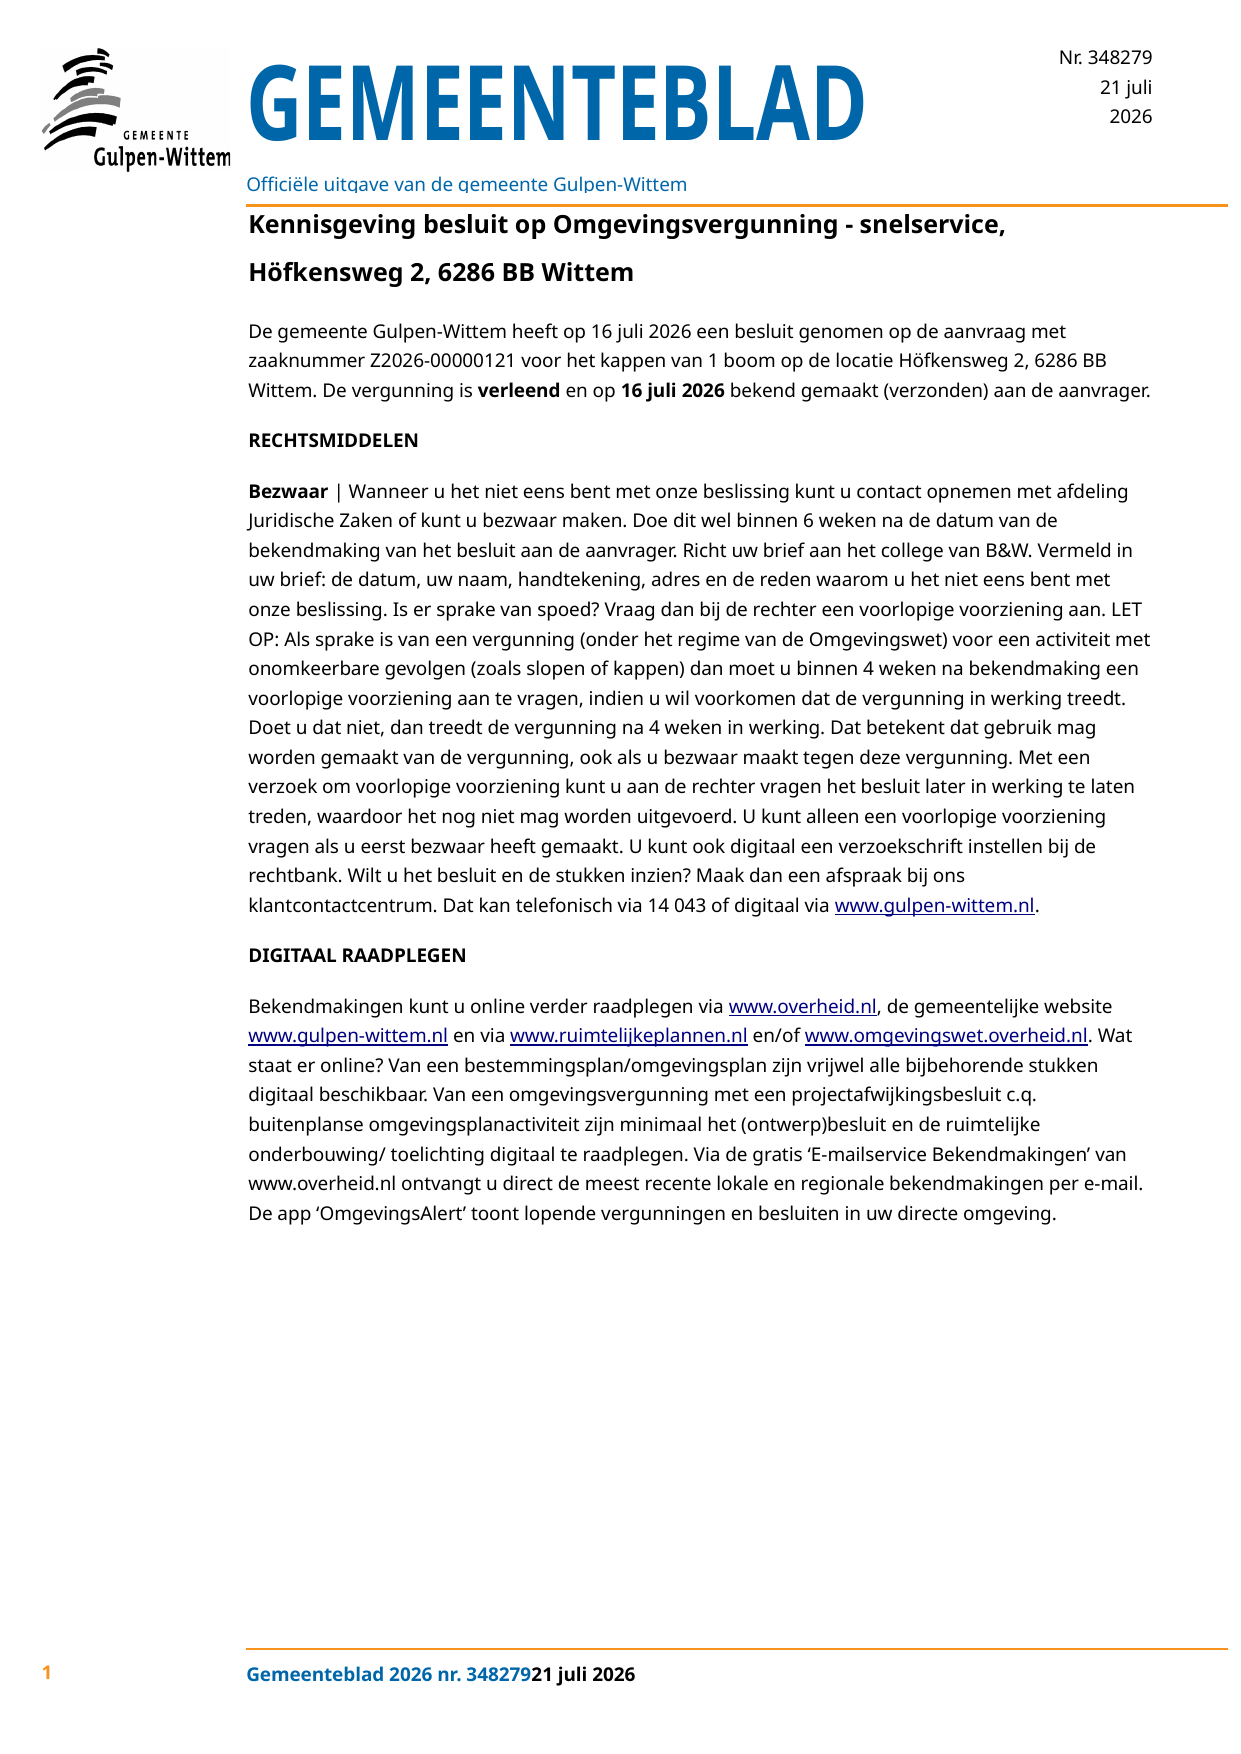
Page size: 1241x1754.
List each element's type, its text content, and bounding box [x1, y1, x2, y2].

picture [41, 47, 231, 172]
text Bekendmakingen kunt u online verder raadplegen via www.overheid.nl, de gemeentelijke website www.gulpen-wittem.nl en via www.ruimtelijkeplannen.nl en/of www.omgevingswet.overheid.nl. Wat staat er online? Van een bestemmingsplan/omgevingsplan zijn vrijwel alle bijbehorende stukken digitaal beschikbaar. Van een omgevingsvergunning met een projectafwijkingsbesluit c.q. buitenplanse omgevingsplanactiviteit zijn minimaal het (ontwerp)besluit en de ruimtelijke onderbouwing/ toelichting digitaal te raadplegen. Via de gratis ‘E-mailservice Bekendmakingen’ van www.overheid.nl ontvangt u direct de meest recente lokale en regionale bekendmakingen per e-mail. De app ‘OmgevingsAlert’ toont lopende vergunningen en besluiten in uw directe omgeving. [248, 993, 1152, 1226]
text DIGITAAL RAADPLEGEN [248, 942, 1152, 968]
text Bezwaar | Wanneer u het niet eens bent met onze beslissing kunt u contact opnemen met afdeling Juridische Zaken of kunt u bezwaar maken. Doe dit wel binnen 6 weken na de datum van de bekendmaking van het besluit aan de aanvrager. Richt uw brief aan het college van B&W. Vermeld in uw brief: de datum, uw naam, handtekening, adres en de reden waarom u het niet eens bent met onze beslissing. Is er sprake van spoed? Vraag dan bij de rechter een voorlopige voorziening aan. LET OP: Als sprake is van een vergunning (onder het regime van de Omgevingswet) voor een activiteit met onomkeerbare gevolgen (zoals slopen of kappen) dan moet u binnen 4 weken na bekendmaking een voorlopige voorziening aan te vragen, indien u wil voorkomen dat de vergunning in werking treedt. Doet u dat niet, dan treedt de vergunning na 4 weken in werking. Dat betekent dat gebruik mag worden gemaakt van de vergunning, ook als u bezwaar maakt tegen deze vergunning. Met een verzoek om voorlopige voorziening kunt u aan de rechter vragen het besluit later in werking te laten treden, waardoor het nog niet mag worden uitgevoerd. U kunt alleen een voorlopige voorziening vragen als u eerst bezwaar heeft gemaakt. U kunt ook digitaal een verzoekschrift instellen bij de rechtbank. Wilt u het besluit en de stukken inzien? Maak dan een afspraak bij ons klantcontactcentrum. Dat kan telefonisch via 14 043 of digitaal via www.gulpen-wittem.nl. [248, 478, 1152, 918]
text Kennisgeving besluit op Omgevingsvergunning - snelservice, Höfkensweg 2, 6286 BB Wittem [248, 207, 1152, 288]
text De gemeente Gulpen-Wittem heeft op 16 juli 2026 een besluit genomen op de aanvraag met zaaknummer Z2026-00000121 voor het kappen van 1 boom op de locatie Höfkensweg 2, 6286 BB Wittem. De vergunning is verleend en op 16 juli 2026 bekend gemaakt (verzonden) aan de aanvrager. [248, 318, 1152, 403]
text RECHTSMIDDELEN [248, 427, 1152, 453]
